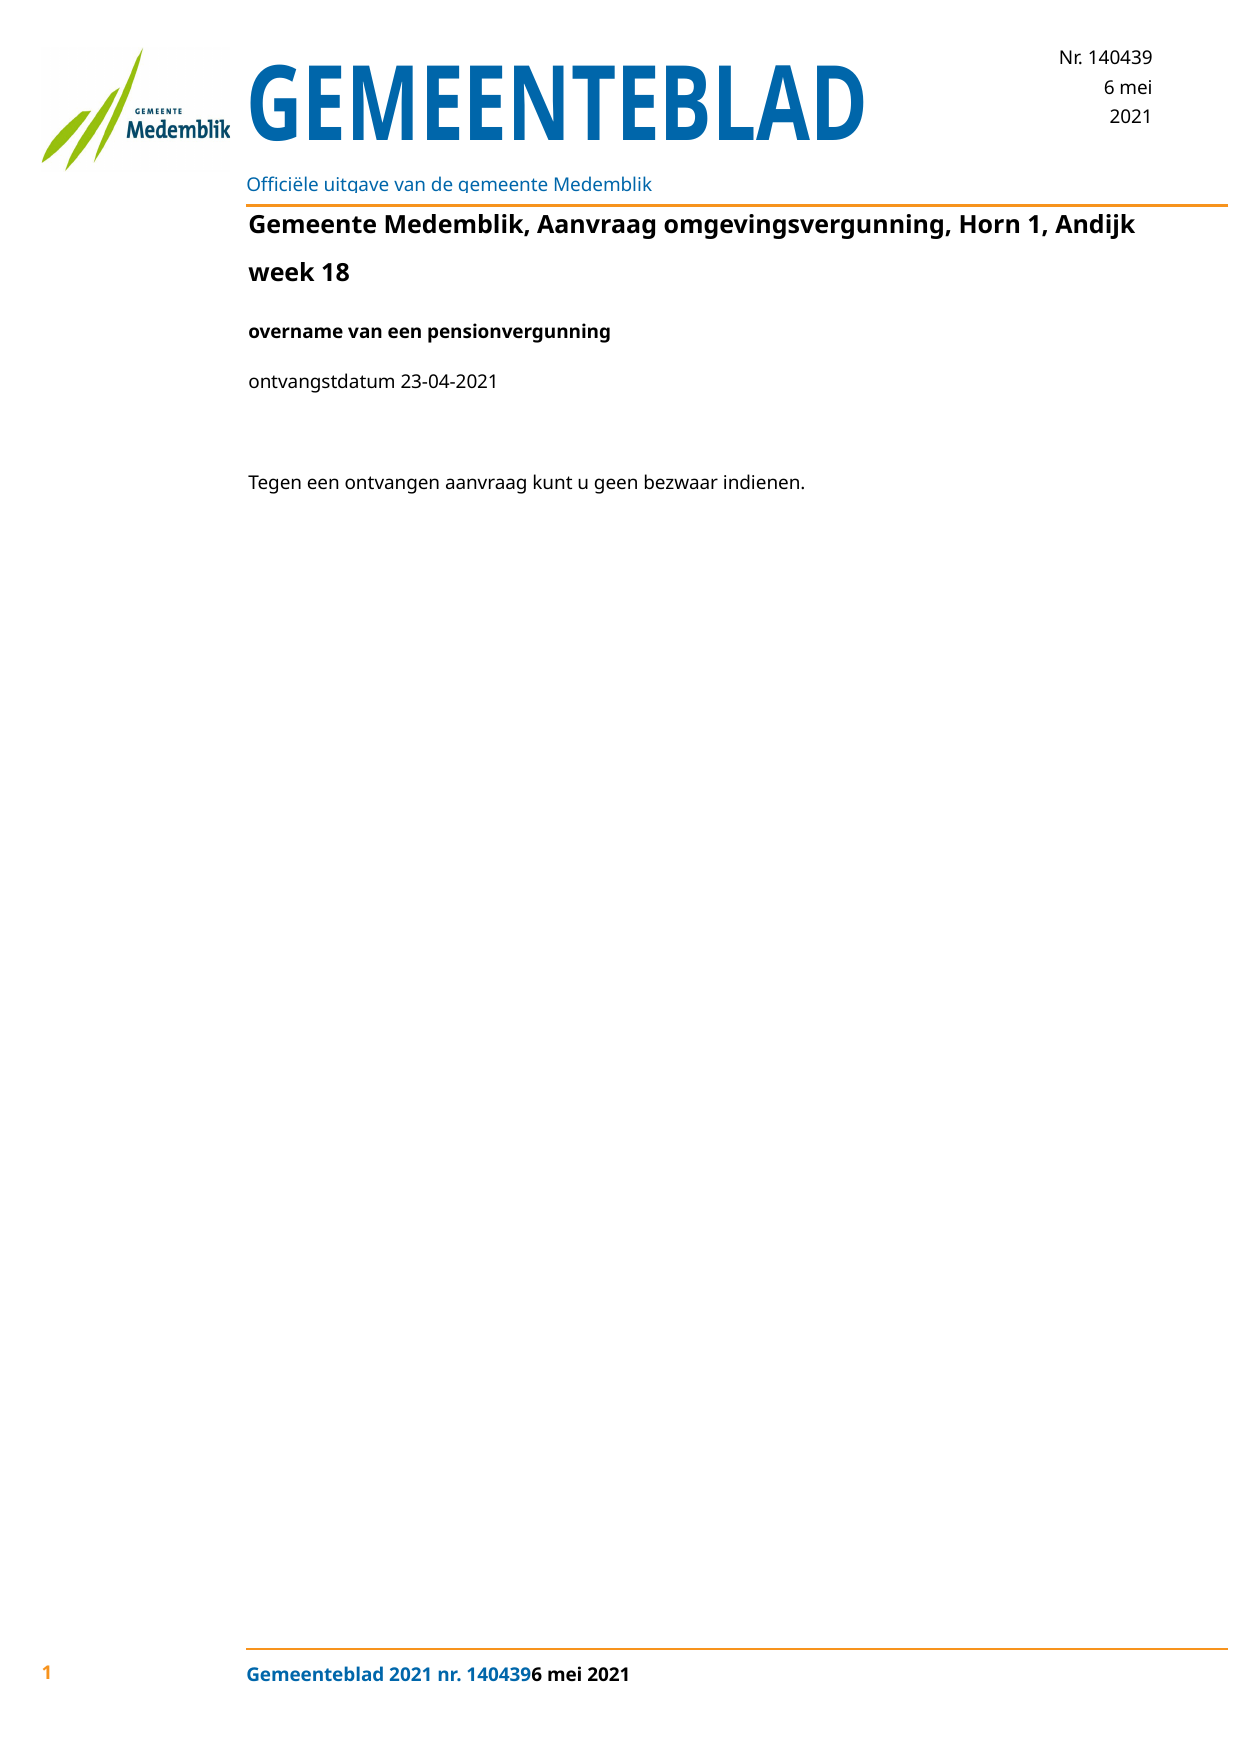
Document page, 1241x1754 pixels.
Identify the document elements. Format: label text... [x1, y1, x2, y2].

text ontvangstdatum 23-04-2021 [248, 368, 1152, 394]
text overname van een pensionvergunning [248, 318, 1152, 344]
text Tegen een ontvangen aanvraag kunt u geen bezwaar indienen. [248, 469, 1152, 495]
text Gemeente Medemblik, Aanvraag omgevingsvergunning, Horn 1, Andijk week 18 [248, 207, 1152, 288]
picture [41, 47, 231, 172]
